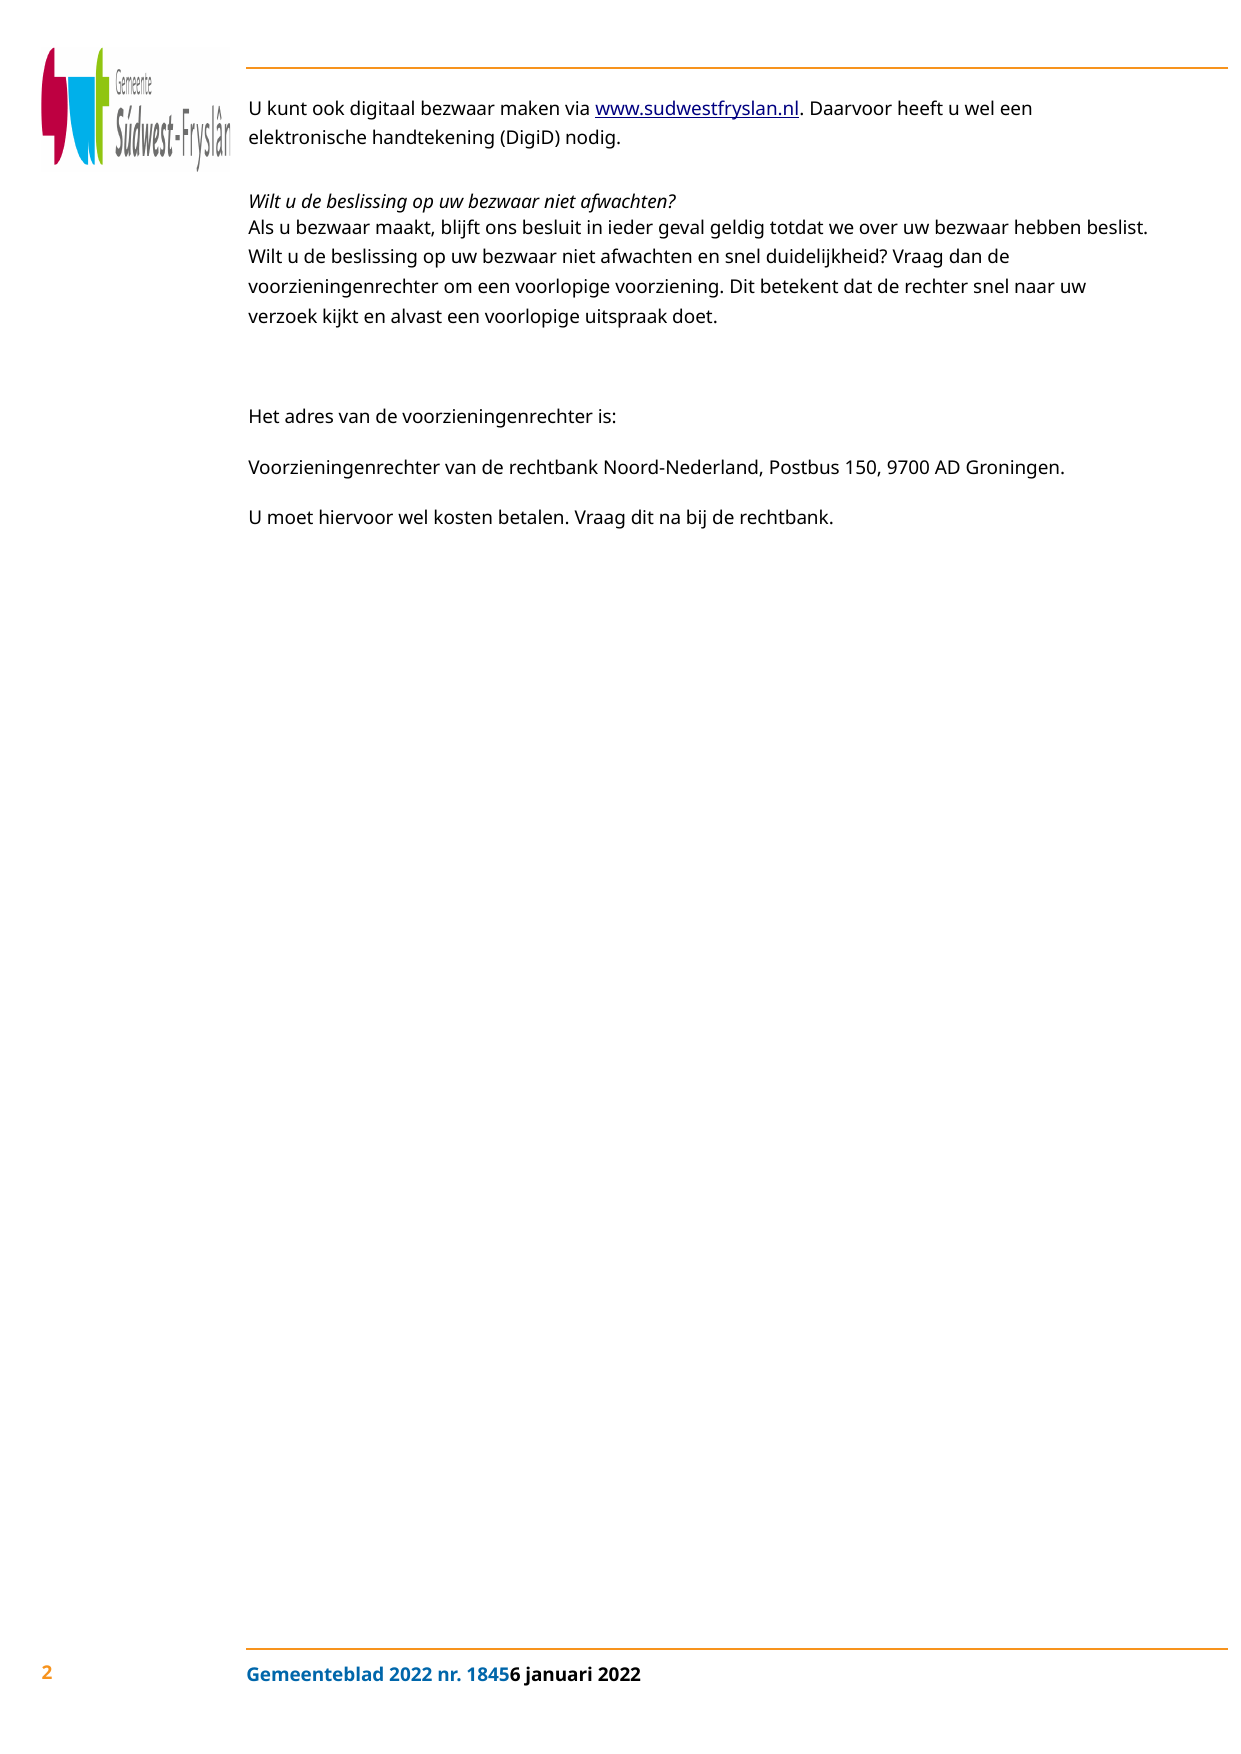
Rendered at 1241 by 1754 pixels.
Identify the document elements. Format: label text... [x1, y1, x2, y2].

text U kunt ook digitaal bezwaar maken via www.sudwestfryslan.nl. Daarvoor heeft u wel een elektronische handtekening (DigiD) nodig. [248, 95, 1152, 150]
text Wilt u de beslissing op uw bezwaar niet afwachten? [248, 188, 1152, 214]
text U moet hiervoor wel kosten betalen. Vraag dit na bij de rechtbank. [248, 504, 1152, 530]
text Het adres van de voorzieningenrechter is: [248, 404, 1152, 429]
text Voorzieningenrechter van de rechtbank Noord-Nederland, Postbus 150, 9700 AD Groningen. [248, 454, 1152, 480]
picture [41, 47, 231, 172]
text Als u bezwaar maakt, blijft ons besluit in ieder geval geldig totdat we over uw bezwaar hebben beslist. Wilt u de beslissing op uw bezwaar niet afwachten en snel duidelijkheid? Vraag dan de voorzieningenrechter om een voorlopige voorziening. Dit betekent dat de rechter snel naar uw verzoek kijkt en alvast een voorlopige uitspraak doet. [248, 214, 1152, 328]
